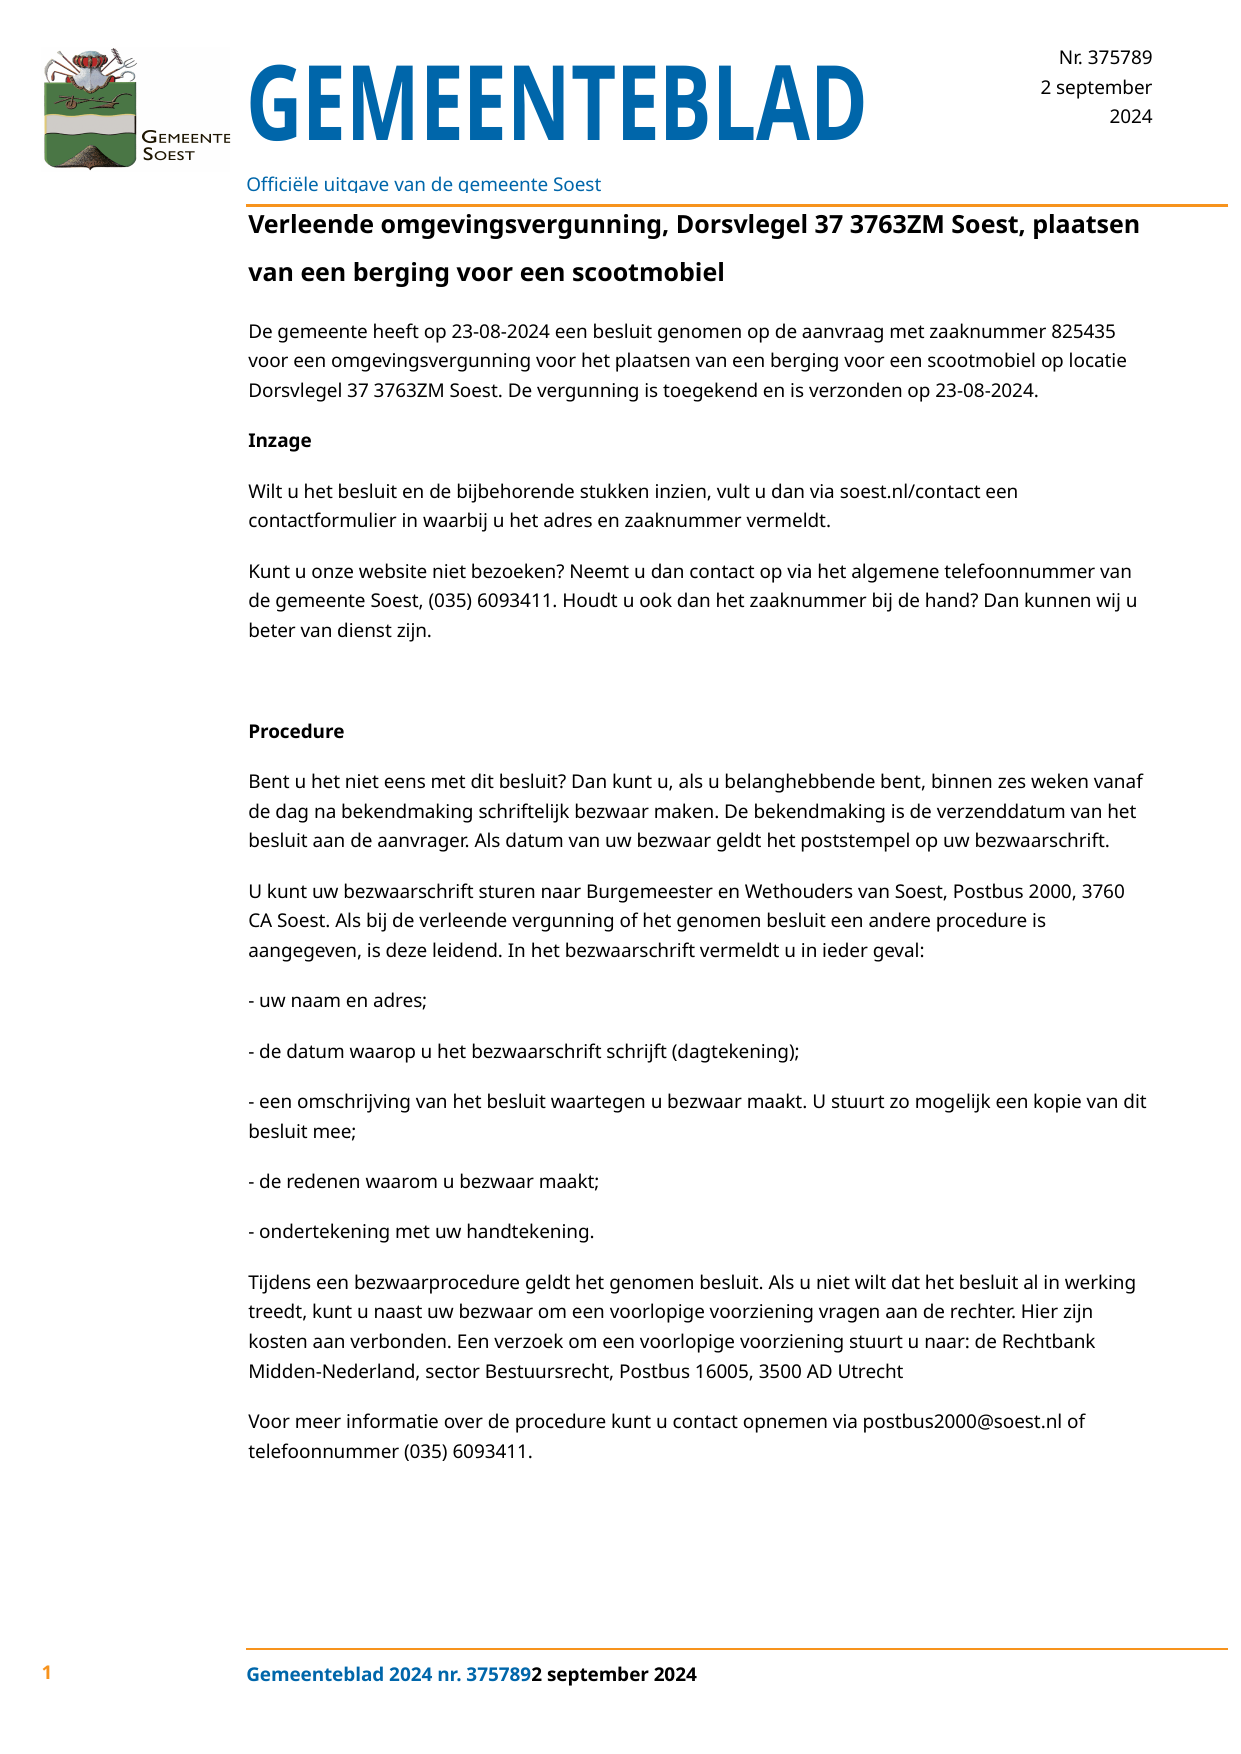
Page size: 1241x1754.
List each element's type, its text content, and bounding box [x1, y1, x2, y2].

text Wilt u het besluit en de bijbehorende stukken inzien, vult u dan via soest.nl/contact een contactformulier in waarbij u het adres en zaaknummer vermeldt. [248, 478, 1152, 533]
text Procedure [248, 718, 1152, 744]
text De gemeente heeft op 23-08-2024 een besluit genomen op de aanvraag met zaaknummer 825435 voor een omgevingsvergunning voor het plaatsen van een berging voor een scootmobiel op locatie Dorsvlegel 37 3763ZM Soest. De vergunning is toegekend en is verzonden op 23-08-2024. [248, 318, 1152, 403]
text Tijdens een bezwaarprocedure geldt het genomen besluit. Als u niet wilt dat het besluit al in werking treedt, kunt u naast uw bezwaar om een voorlopige voorziening vragen aan de rechter. Hier zijn kosten aan verbonden. Een verzoek om een voorlopige voorziening stuurt u naar: de Rechtbank Midden-Nederland, sector Bestuursrecht, Postbus 16005, 3500 AD Utrecht [248, 1269, 1152, 1384]
text - de datum waarop u het bezwaarschrift schrijft (dagtekening); [248, 1038, 1152, 1064]
text Voor meer informatie over de procedure kunt u contact opnemen via postbus2000@soest.nl of telefoonnummer (035) 6093411. [248, 1408, 1152, 1464]
text Inzage [248, 427, 1152, 453]
text - de redenen waarom u bezwaar maakt; [248, 1168, 1152, 1194]
text Bent u het niet eens met dit besluit? Dan kunt u, als u belanghebbende bent, binnen zes weken vanaf de dag na bekendmaking schriftelijk bezwaar maken. De bekendmaking is de verzenddatum van het besluit aan de aanvrager. Als datum van uw bezwaar geldt het poststempel op uw bezwaarschrift. [248, 768, 1152, 853]
text - een omschrijving van het besluit waartegen u bezwaar maakt. U stuurt zo mogelijk een kopie van dit besluit mee; [248, 1088, 1152, 1144]
picture [41, 47, 231, 172]
text - ondertekening met uw handtekening. [248, 1219, 1152, 1244]
text Kunt u onze website niet bezoeken? Neemt u dan contact op via het algemene telefoonnummer van de gemeente Soest, (035) 6093411. Houdt u ook dan het zaaknummer bij de hand? Dan kunnen wij u beter van dienst zijn. [248, 558, 1152, 643]
text Verleende omgevingsvergunning, Dorsvlegel 37 3763ZM Soest, plaatsen van een berging voor een scootmobiel [248, 207, 1152, 288]
text U kunt uw bezwaarschrift sturen naar Burgemeester en Wethouders van Soest, Postbus 2000, 3760 CA Soest. Als bij de verleende vergunning of het genomen besluit een andere procedure is aangegeven, is deze leidend. In het bezwaarschrift vermeldt u in ieder geval: [248, 878, 1152, 963]
text - uw naam en adres; [248, 987, 1152, 1013]
